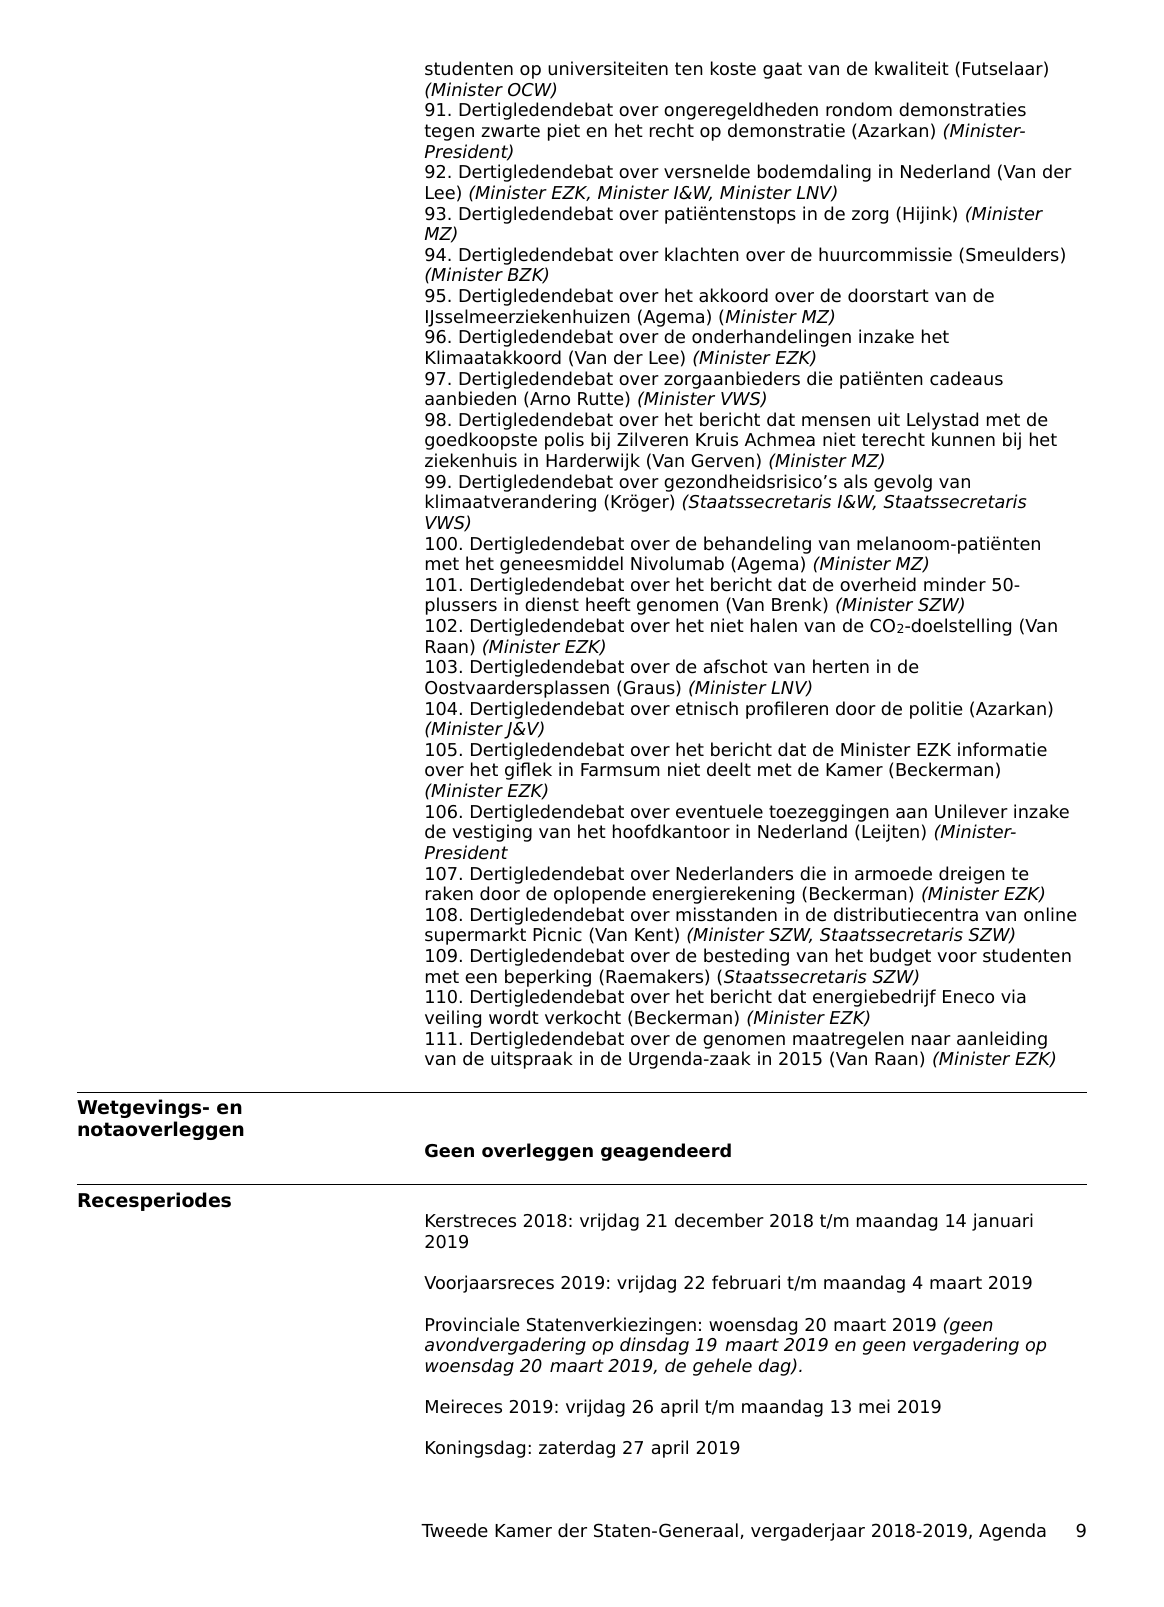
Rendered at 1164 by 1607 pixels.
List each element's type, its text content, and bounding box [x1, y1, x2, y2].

table_cell [401, 1253, 418, 1273]
table_cell [77, 616, 401, 657]
table_cell [401, 59, 418, 100]
table_cell [77, 472, 401, 533]
table_cell 102. Dertigledendebat over het niet halen van de CO2-doelstelling (Van Raan) (Minister EZK) [418, 616, 1087, 657]
table_cell [401, 162, 418, 203]
table_cell [401, 864, 418, 905]
table_cell [77, 802, 401, 863]
table_cell [77, 534, 401, 575]
table_cell [77, 1376, 401, 1397]
table_cell [77, 864, 401, 905]
table_cell [77, 204, 401, 245]
table_cell [401, 1029, 418, 1070]
table_cell [77, 1253, 401, 1273]
table_cell [401, 616, 418, 657]
table_cell 109. Dertigledendebat over de besteding van het budget voor studenten met een beperking (Raemakers) (Staatssecretaris SZW) [418, 946, 1087, 987]
table_cell [401, 204, 418, 245]
table_cell 94. Dertigledendebat over klachten over de huurcommissie (Smeulders) (Minister BZK) [418, 245, 1087, 286]
table_cell 96. Dertigledendebat over de onderhandelingen inzake het Klimaatakkoord (Van der Lee) (Minister EZK) [418, 327, 1087, 368]
table_cell [401, 245, 418, 286]
table_cell [401, 327, 418, 368]
table_header [418, 1093, 1087, 1141]
table_cell [77, 1211, 401, 1253]
table_cell [401, 1211, 418, 1253]
table_cell Kerstreces 2018: vrijdag 21 december 2018 t/m maandag 14 januari 2019 [418, 1211, 1087, 1253]
table_cell [401, 987, 418, 1028]
table_cell [77, 369, 401, 410]
table_cell [418, 1253, 1087, 1273]
table_cell [77, 1141, 401, 1162]
table_cell 104. Dertigledendebat over etnisch profileren door de politie (Azarkan) (Minister J&V) [418, 699, 1087, 740]
table_cell [401, 699, 418, 740]
table_cell [418, 1418, 1087, 1438]
table_cell [77, 1294, 401, 1314]
table_cell [77, 1273, 401, 1294]
table_cell [401, 286, 418, 327]
table_cell [401, 1397, 418, 1418]
table_cell [401, 740, 418, 802]
table_cell [77, 1315, 401, 1376]
table_cell 100. Dertigledendebat over de behandeling van melanoom-patiënten met het geneesmiddel Nivolumab (Agema) (Minister MZ) [418, 534, 1087, 575]
table_cell 105. Dertigledendebat over het bericht dat de Minister EZK informatie over het giflek in Farmsum niet deelt met de Kamer (Beckerman) (Minister EZK) [418, 740, 1087, 802]
table_cell [401, 1294, 418, 1314]
table_cell 103. Dertigledendebat over de afschot van herten in de Oostvaardersplassen (Graus) (Minister LNV) [418, 657, 1087, 698]
table_cell [77, 59, 401, 100]
table_cell [401, 905, 418, 946]
table_cell [401, 946, 418, 987]
table_cell 99. Dertigledendebat over gezondheidsrisico’s als gevolg van klimaatverandering (Kröger) (Staatssecretaris I&W, Staatssecretaris VWS) [418, 472, 1087, 533]
table_header [401, 1185, 418, 1211]
table_cell 92. Dertigledendebat over versnelde bodemdaling in Nederland (Van der Lee) (Minister EZK, Minister I&W, Minister LNV) [418, 162, 1087, 203]
table_header [401, 1093, 418, 1141]
table_cell [77, 699, 401, 740]
table_cell Provinciale Statenverkiezingen: woensdag 20 maart 2019 (geen avondvergadering op dinsdag 19 maart 2019 en geen vergadering op woensdag 20 maart 2019, de gehele dag). [418, 1315, 1087, 1376]
table_cell 91. Dertigledendebat over ongeregeldheden rondom demonstraties tegen zwarte piet en het recht op demonstratie (Azarkan) (Minister-President) [418, 100, 1087, 162]
table_cell 110. Dertigledendebat over het bericht dat energiebedrijf Eneco via veiling wordt verkocht (Beckerman) (Minister EZK) [418, 987, 1087, 1028]
table_cell [77, 100, 401, 162]
table_cell 95. Dertigledendebat over het akkoord over de doorstart van de IJsselmeerziekenhuizen (Agema) (Minister MZ) [418, 286, 1087, 327]
table_cell [418, 1294, 1087, 1314]
table_header Wetgevings- en notaoverleggen [77, 1093, 401, 1141]
table_cell 98. Dertigledendebat over het bericht dat mensen uit Lelystad met de goedkoopste polis bij Zilveren Kruis Achmea niet terecht kunnen bij het ziekenhuis in Harderwijk (Van Gerven) (Minister MZ) [418, 410, 1087, 472]
table_cell [77, 740, 401, 802]
table_cell [401, 369, 418, 410]
table_cell [77, 1438, 401, 1459]
table_cell studenten op universiteiten ten koste gaat van de kwaliteit (Futselaar) (Minister OCW) [418, 59, 1087, 100]
table_cell [77, 327, 401, 368]
table_cell 97. Dertigledendebat over zorgaanbieders die patiënten cadeaus aanbieden (Arno Rutte) (Minister VWS) [418, 369, 1087, 410]
table_cell Meireces 2019: vrijdag 26 april t/m maandag 13 mei 2019 [418, 1397, 1087, 1418]
table_cell [401, 1418, 418, 1438]
table_header [418, 1185, 1087, 1211]
table_cell 111. Dertigledendebat over de genomen maatregelen naar aanleiding van de uitspraak in de Urgenda-zaak in 2015 (Van Raan) (Minister EZK) [418, 1029, 1087, 1070]
table_cell Voorjaarsreces 2019: vrijdag 22 februari t/m maandag 4 maart 2019 [418, 1273, 1087, 1294]
table_cell [77, 286, 401, 327]
table_cell [77, 162, 401, 203]
table_cell [418, 1376, 1087, 1397]
table_cell 108. Dertigledendebat over misstanden in de distributiecentra van online supermarkt Picnic (Van Kent) (Minister SZW, Staatssecretaris SZW) [418, 905, 1087, 946]
table_cell [77, 1418, 401, 1438]
table_cell [77, 1397, 401, 1418]
table_cell [77, 410, 401, 472]
table_cell [77, 657, 401, 698]
table_cell [401, 1315, 418, 1376]
table_cell [77, 946, 401, 987]
table_cell [77, 245, 401, 286]
table_cell [77, 575, 401, 616]
table_cell [77, 987, 401, 1028]
table_cell [401, 100, 418, 162]
table_cell [401, 1376, 418, 1397]
table_cell 106. Dertigledendebat over eventuele toezeggingen aan Unilever inzake de vestiging van het hoofdkantoor in Nederland (Leijten) (Minister-President [418, 802, 1087, 863]
table_cell [401, 657, 418, 698]
table_cell [401, 802, 418, 863]
table_cell [401, 534, 418, 575]
table_cell [401, 1141, 418, 1162]
table_cell Koningsdag: zaterdag 27 april 2019 [418, 1438, 1087, 1459]
table_header Recesperiodes [77, 1185, 401, 1211]
table_cell [77, 1029, 401, 1070]
table_cell [77, 905, 401, 946]
table_cell [401, 410, 418, 472]
table_cell [401, 575, 418, 616]
table_cell Geen overleggen geagendeerd [418, 1141, 1087, 1162]
table_cell [401, 472, 418, 533]
table_cell [401, 1273, 418, 1294]
table_cell 107. Dertigledendebat over Nederlanders die in armoede dreigen te raken door de oplopende energierekening (Beckerman) (Minister EZK) [418, 864, 1087, 905]
table_cell [401, 1438, 418, 1459]
table_cell 101. Dertigledendebat over het bericht dat de overheid minder 50-plussers in dienst heeft genomen (Van Brenk) (Minister SZW) [418, 575, 1087, 616]
table_cell 93. Dertigledendebat over patiëntenstops in de zorg (Hijink) (Minister MZ) [418, 204, 1087, 245]
